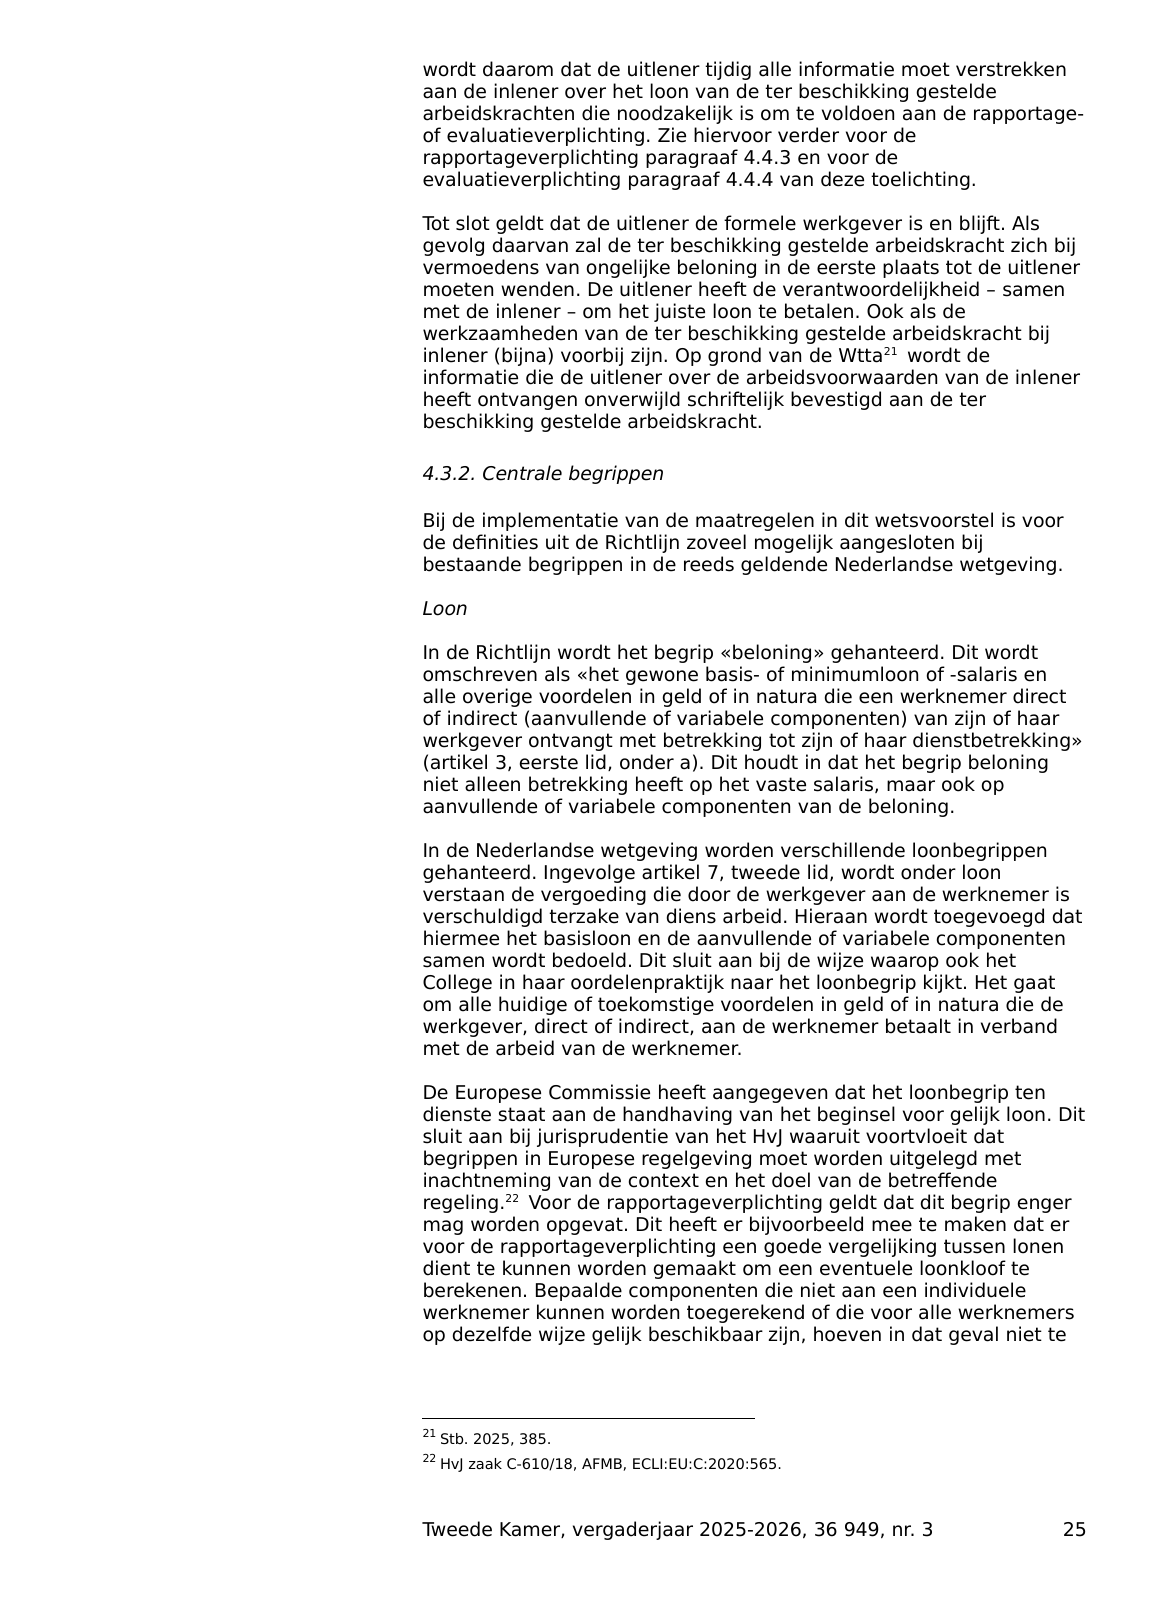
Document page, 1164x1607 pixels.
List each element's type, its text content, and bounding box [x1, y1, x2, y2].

text In de Richtlijn wordt het begrip «beloning» gehanteerd. Dit wordt omschreven als «het gewone basis- of minimumloon of -salaris en alle overige voordelen in geld of in natura die een werknemer direct of indirect (aanvullende of variabele componenten) van zijn of haar werkgever ontvangt met betrekking tot zijn of haar dienstbetrekking» (artikel 3, eerste lid, onder a). Dit houdt in dat het begrip beloning niet alleen betrekking heeft op het vaste salaris, maar ook op aanvullende of variabele componenten van de beloning. [422, 642, 1087, 818]
text HvJ zaak C-610/18, AFMB, ECLI:EU:C:2020:565. [422, 1452, 1087, 1474]
text Tot slot geldt dat de uitlener de formele werkgever is en blijft. Als gevolg daarvan zal de ter beschikking gestelde arbeidskracht zich bij vermoedens van ongelijke beloning in de eerste plaats tot de uitlener moeten wenden. De uitlener heeft de verantwoordelijkheid – samen met de inlener – om het juiste loon te betalen. Ook als de werkzaamheden van de ter beschikking gestelde arbeidskracht bij inlener (bijna) voorbij zijn. Op grond van de Wtta wordt de informatie die de uitlener over de arbeidsvoorwaarden van de inlener heeft ontvangen onverwijld schriftelijk bevestigd aan de ter beschikking gestelde arbeidskracht. [422, 213, 1087, 433]
text wordt daarom dat de uitlener tijdig alle informatie moet verstrekken aan de inlener over het loon van de ter beschikking gestelde arbeidskrachten die noodzakelijk is om te voldoen aan de rapportage- of evaluatieverplichting. Zie hiervoor verder voor de rapportageverplichting paragraaf 4.4.3 en voor de evaluatieverplichting paragraaf 4.4.4 van deze toelichting. [422, 59, 1087, 191]
subtitle Loon [422, 598, 1087, 620]
text Stb. 2025, 385. [422, 1427, 1087, 1449]
subtitle 4.3.2. Centrale begrippen [422, 463, 1087, 485]
text De Europese Commissie heeft aangegeven dat het loonbegrip ten dienste staat aan de handhaving van het beginsel voor gelijk loon. Dit sluit aan bij jurisprudentie van het HvJ waaruit voortvloeit dat begrippen in Europese regelgeving moet worden uitgelegd met inachtneming van de context en het doel van de betreffende regeling. Voor de rapportageverplichting geldt dat dit begrip enger mag worden opgevat. Dit heeft er bijvoorbeeld mee te maken dat er voor de rapportageverplichting een goede vergelijking tussen lonen dient te kunnen worden gemaakt om een eventuele loonkloof te berekenen. Bepaalde componenten die niet aan een individuele werknemer kunnen worden toegerekend of die voor alle werknemers op dezelfde wijze gelijk beschikbaar zijn, hoeven in dat geval niet te [422, 1082, 1087, 1346]
text In de Nederlandse wetgeving worden verschillende loonbegrippen gehanteerd. Ingevolge artikel 7, tweede lid, wordt onder loon verstaan de vergoeding die door de werkgever aan de werknemer is verschuldigd terzake van diens arbeid. Hieraan wordt toegevoegd dat hiermee het basisloon en de aanvullende of variabele componenten samen wordt bedoeld. Dit sluit aan bij de wijze waarop ook het College in haar oordelenpraktijk naar het loonbegrip kijkt. Het gaat om alle huidige of toekomstige voordelen in geld of in natura die de werkgever, direct of indirect, aan de werknemer betaalt in verband met de arbeid van de werknemer. [422, 840, 1087, 1060]
text Bij de implementatie van de maatregelen in dit wetsvoorstel is voor de definities uit de Richtlijn zoveel mogelijk aangesloten bij bestaande begrippen in de reeds geldende Nederlandse wetgeving. [422, 510, 1087, 576]
